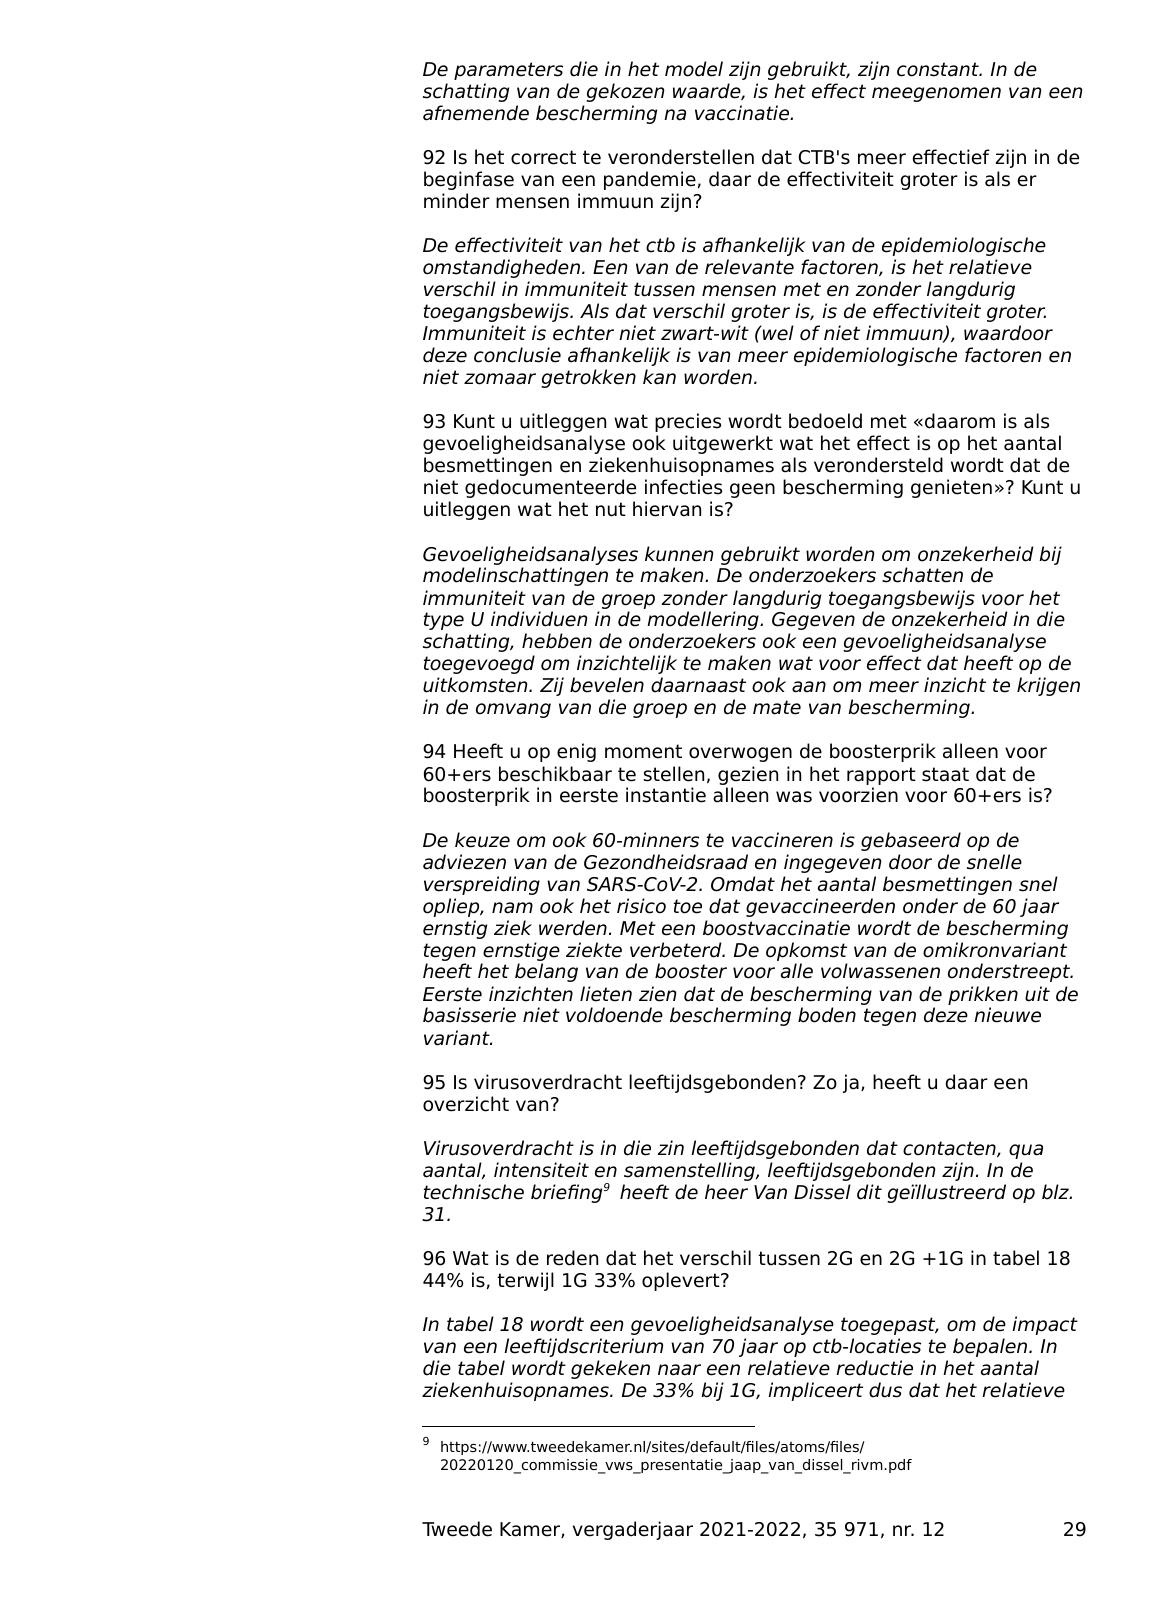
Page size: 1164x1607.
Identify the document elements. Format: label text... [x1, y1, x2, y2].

text 95 Is virusoverdracht leeftijdsgebonden? Zo ja, heeft u daar een overzicht van? [422, 1072, 1087, 1116]
text 94 Heeft u op enig moment overwogen de boosterprik alleen voor 60+ers beschikbaar te stellen, gezien in het rapport staat dat de boosterprik in eerste instantie alleen was voorzien voor 60+ers is? [422, 741, 1087, 807]
text De effectiviteit van het ctb is afhankelijk van de epidemiologische omstandigheden. Een van de relevante factoren, is het relatieve verschil in immuniteit tussen mensen met en zonder langdurig toegangsbewijs. Als dat verschil groter is, is de effectiviteit groter. Immuniteit is echter niet zwart-wit (wel of niet immuun), waardoor deze conclusie afhankelijk is van meer epidemiologische factoren en niet zomaar getrokken kan worden. [422, 235, 1087, 389]
text 92 Is het correct te veronderstellen dat CTB's meer effectief zijn in de beginfase van een pandemie, daar de effectiviteit groter is als er minder mensen immuun zijn? [422, 147, 1087, 213]
text 96 Wat is de reden dat het verschil tussen 2G en 2G +1G in tabel 18 44% is, terwijl 1G 33% oplevert? [422, 1248, 1087, 1292]
text Gevoeligheidsanalyses kunnen gebruikt worden om onzekerheid bij modelinschattingen te maken. De onderzoekers schatten de immuniteit van de groep zonder langdurig toegangsbewijs voor het type U individuen in de modellering. Gegeven de onzekerheid in die schatting, hebben de onderzoekers ook een gevoeligheidsanalyse toegevoegd om inzichtelijk te maken wat voor effect dat heeft op de uitkomsten. Zij bevelen daarnaast ook aan om meer inzicht te krijgen in de omvang van die groep en de mate van bescherming. [422, 543, 1087, 719]
text 93 Kunt u uitleggen wat precies wordt bedoeld met «daarom is als gevoeligheidsanalyse ook uitgewerkt wat het effect is op het aantal besmettingen en ziekenhuisopnames als verondersteld wordt dat de niet gedocumenteerde infecties geen bescherming genieten»? Kunt u uitleggen wat het nut hiervan is? [422, 411, 1087, 521]
text https://www.tweedekamer.nl/sites/default/files/atoms/files/20220120_commissie_vws_presentatie_jaap_van_dissel_rivm.pdf [422, 1435, 1087, 1474]
text De keuze om ook 60-minners te vaccineren is gebaseerd op de adviezen van de Gezondheidsraad en ingegeven door de snelle verspreiding van SARS-CoV-2. Omdat het aantal besmettingen snel opliep, nam ook het risico toe dat gevaccineerden onder de 60 jaar ernstig ziek werden. Met een boostvaccinatie wordt de bescherming tegen ernstige ziekte verbeterd. De opkomst van de omikronvariant heeft het belang van de booster voor alle volwassenen onderstreept. Eerste inzichten lieten zien dat de bescherming van de prikken uit de basisserie niet voldoende bescherming boden tegen deze nieuwe variant. [422, 829, 1087, 1049]
text Virusoverdracht is in die zin leeftijdsgebonden dat contacten, qua aantal, intensiteit en samenstelling, leeftijdsgebonden zijn. In de technische briefing heeft de heer Van Dissel dit geïllustreerd op blz. 31. [422, 1138, 1087, 1226]
text De parameters die in het model zijn gebruikt, zijn constant. In de schatting van de gekozen waarde, is het effect meegenomen van een afnemende bescherming na vaccinatie. [422, 59, 1087, 125]
text In tabel 18 wordt een gevoeligheidsanalyse toegepast, om de impact van een leeftijdscriterium van 70 jaar op ctb-locaties te bepalen. In die tabel wordt gekeken naar een relatieve reductie in het aantal ziekenhuisopnames. De 33% bij 1G, impliceert dus dat het relatieve [422, 1314, 1087, 1402]
